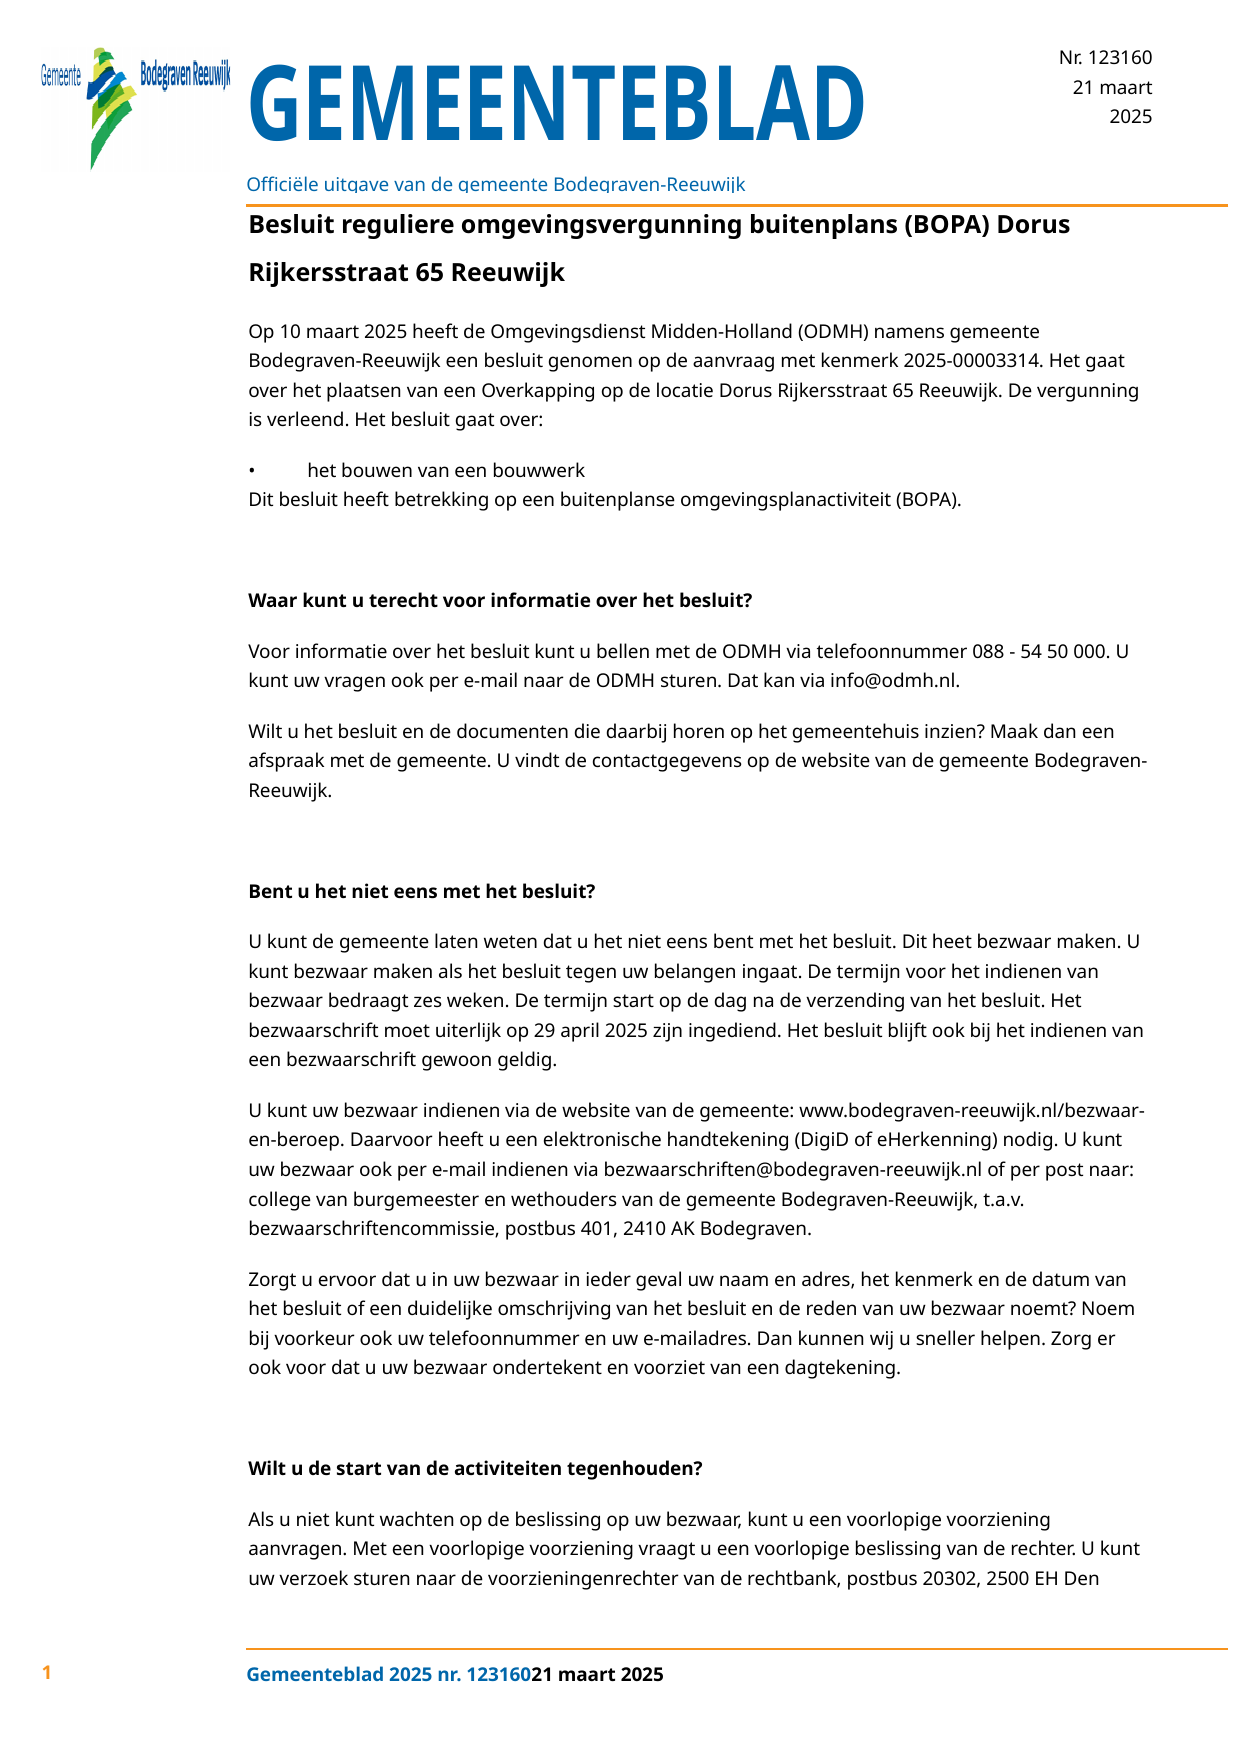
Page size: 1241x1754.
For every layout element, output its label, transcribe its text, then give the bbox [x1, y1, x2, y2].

text Dit besluit heeft betrekking op een buitenplanse omgevingsplanactiviteit (BOPA). [248, 487, 1152, 512]
text Voor informatie over het besluit kunt u bellen met de ODMH via telefoonnummer 088 - 54 50 000. U kunt uw vragen ook per e-mail naar de ODMH sturen. Dat kan via info@odmh.nl. [248, 638, 1152, 693]
text U kunt de gemeente laten weten dat u het niet eens bent met het besluit. Dit heet bezwaar maken. U kunt bezwaar maken als het besluit tegen uw belangen ingaat. De termijn voor het indienen van bezwaar bedraagt zes weken. De termijn start op de dag na de verzending van het besluit. Het bezwaarschrift moet uiterlijk op 29 april 2025 zijn ingediend. Het besluit blijft ook bij het indienen van een bezwaarschrift gewoon geldig. [248, 928, 1152, 1072]
text Bent u het niet eens met het besluit? [248, 878, 1152, 904]
list het bouwen van een bouwwerk [248, 457, 1152, 483]
text Waar kunt u terecht voor informatie over het besluit? [248, 587, 1152, 613]
text Wilt u de start van de activiteiten tegenhouden? [248, 1455, 1152, 1481]
text Wilt u het besluit en de documenten die daarbij horen op het gemeentehuis inzien? Maak dan een afspraak met de gemeente. U vindt de contactgegevens op de website van de gemeente Bodegraven-Reeuwijk. [248, 718, 1152, 803]
picture [41, 47, 231, 172]
text Als u niet kunt wachten op de beslissing op uw bezwaar, kunt u een voorlopige voorziening aanvragen. Met een voorlopige voorziening vraagt u een voorlopige beslissing van de rechter. U kunt uw verzoek sturen naar de voorzieningenrechter van de rechtbank, postbus 20302, 2500 EH Den [248, 1506, 1152, 1591]
text Besluit reguliere omgevingsvergunning buitenplans (BOPA) Dorus Rijkersstraat 65 Reeuwijk [248, 207, 1152, 288]
text U kunt uw bezwaar indienen via de website van de gemeente: www.bodegraven-reeuwijk.nl/bezwaar-en-beroep. Daarvoor heeft u een elektronische handtekening (DigiD of eHerkenning) nodig. U kunt uw bezwaar ook per e-mail indienen via bezwaarschriften@bodegraven-reeuwijk.nl of per post naar: college van burgemeester en wethouders van de gemeente Bodegraven-Reeuwijk, t.a.v. bezwaarschriftencommissie, postbus 401, 2410 AK Bodegraven. [248, 1097, 1152, 1241]
text Op 10 maart 2025 heeft de Omgevingsdienst Midden-Holland (ODMH) namens gemeente Bodegraven-Reeuwijk een besluit genomen op de aanvraag met kenmerk 2025-00003314. Het gaat over het plaatsen van een Overkapping op de locatie Dorus Rijkersstraat 65 Reeuwijk. De vergunning is verleend. Het besluit gaat over: [248, 318, 1152, 432]
text Zorgt u ervoor dat u in uw bezwaar in ieder geval uw naam en adres, het kenmerk en de datum van het besluit of een duidelijke omschrijving van het besluit en de reden van uw bezwaar noemt? Noem bij voorkeur ook uw telefoonnummer en uw e-mailadres. Dan kunnen wij u sneller helpen. Zorg er ook voor dat u uw bezwaar ondertekent en voorziet van een dagtekening. [248, 1266, 1152, 1380]
